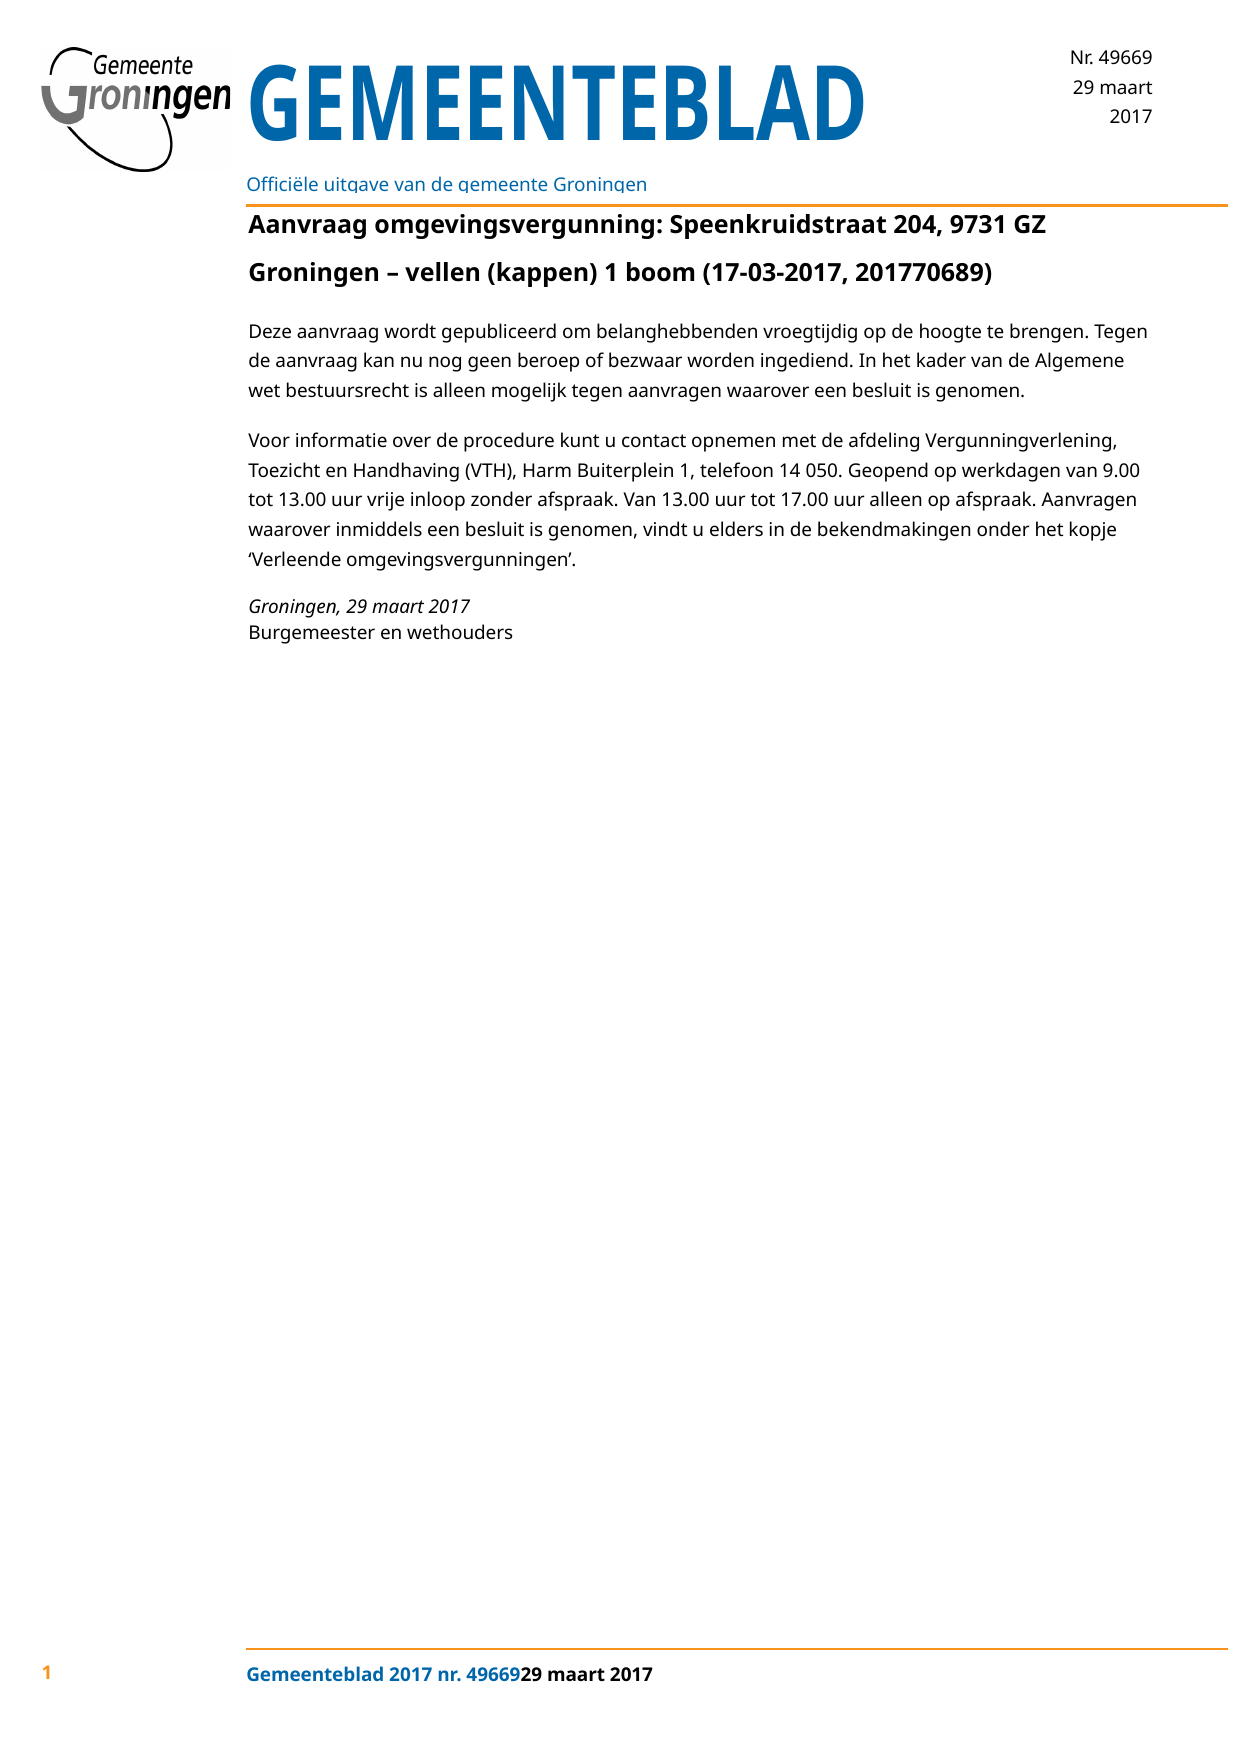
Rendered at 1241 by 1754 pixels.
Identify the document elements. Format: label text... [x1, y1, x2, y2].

text Voor informatie over de procedure kunt u contact opnemen met de afdeling Vergunningverlening, Toezicht en Handhaving (VTH), Harm Buiterplein 1, telefoon 14 050. Geopend op werkdagen van 9.00 tot 13.00 uur vrije inloop zonder afspraak. Van 13.00 uur tot 17.00 uur alleen op afspraak. Aanvragen waarover inmiddels een besluit is genomen, vindt u elders in de bekendmakingen onder het kopje ‘Verleende omgevingsvergunningen’. [248, 427, 1152, 572]
text Deze aanvraag wordt gepubliceerd om belanghebbenden vroegtijdig op de hoogte te brengen. Tegen de aanvraag kan nu nog geen beroep of bezwaar worden ingediend. In het kader van de Algemene wet bestuursrecht is alleen mogelijk tegen aanvragen waarover een besluit is genomen. [248, 318, 1152, 403]
picture [41, 47, 231, 172]
text Aanvraag omgevingsvergunning: Speenkruidstraat 204, 9731 GZ Groningen – vellen (kappen) 1 boom (17-03-2017, 201770689) [248, 207, 1152, 288]
text Burgemeester en wethouders [248, 619, 1152, 645]
text Groningen, 29 maart 2017 [248, 594, 1152, 619]
